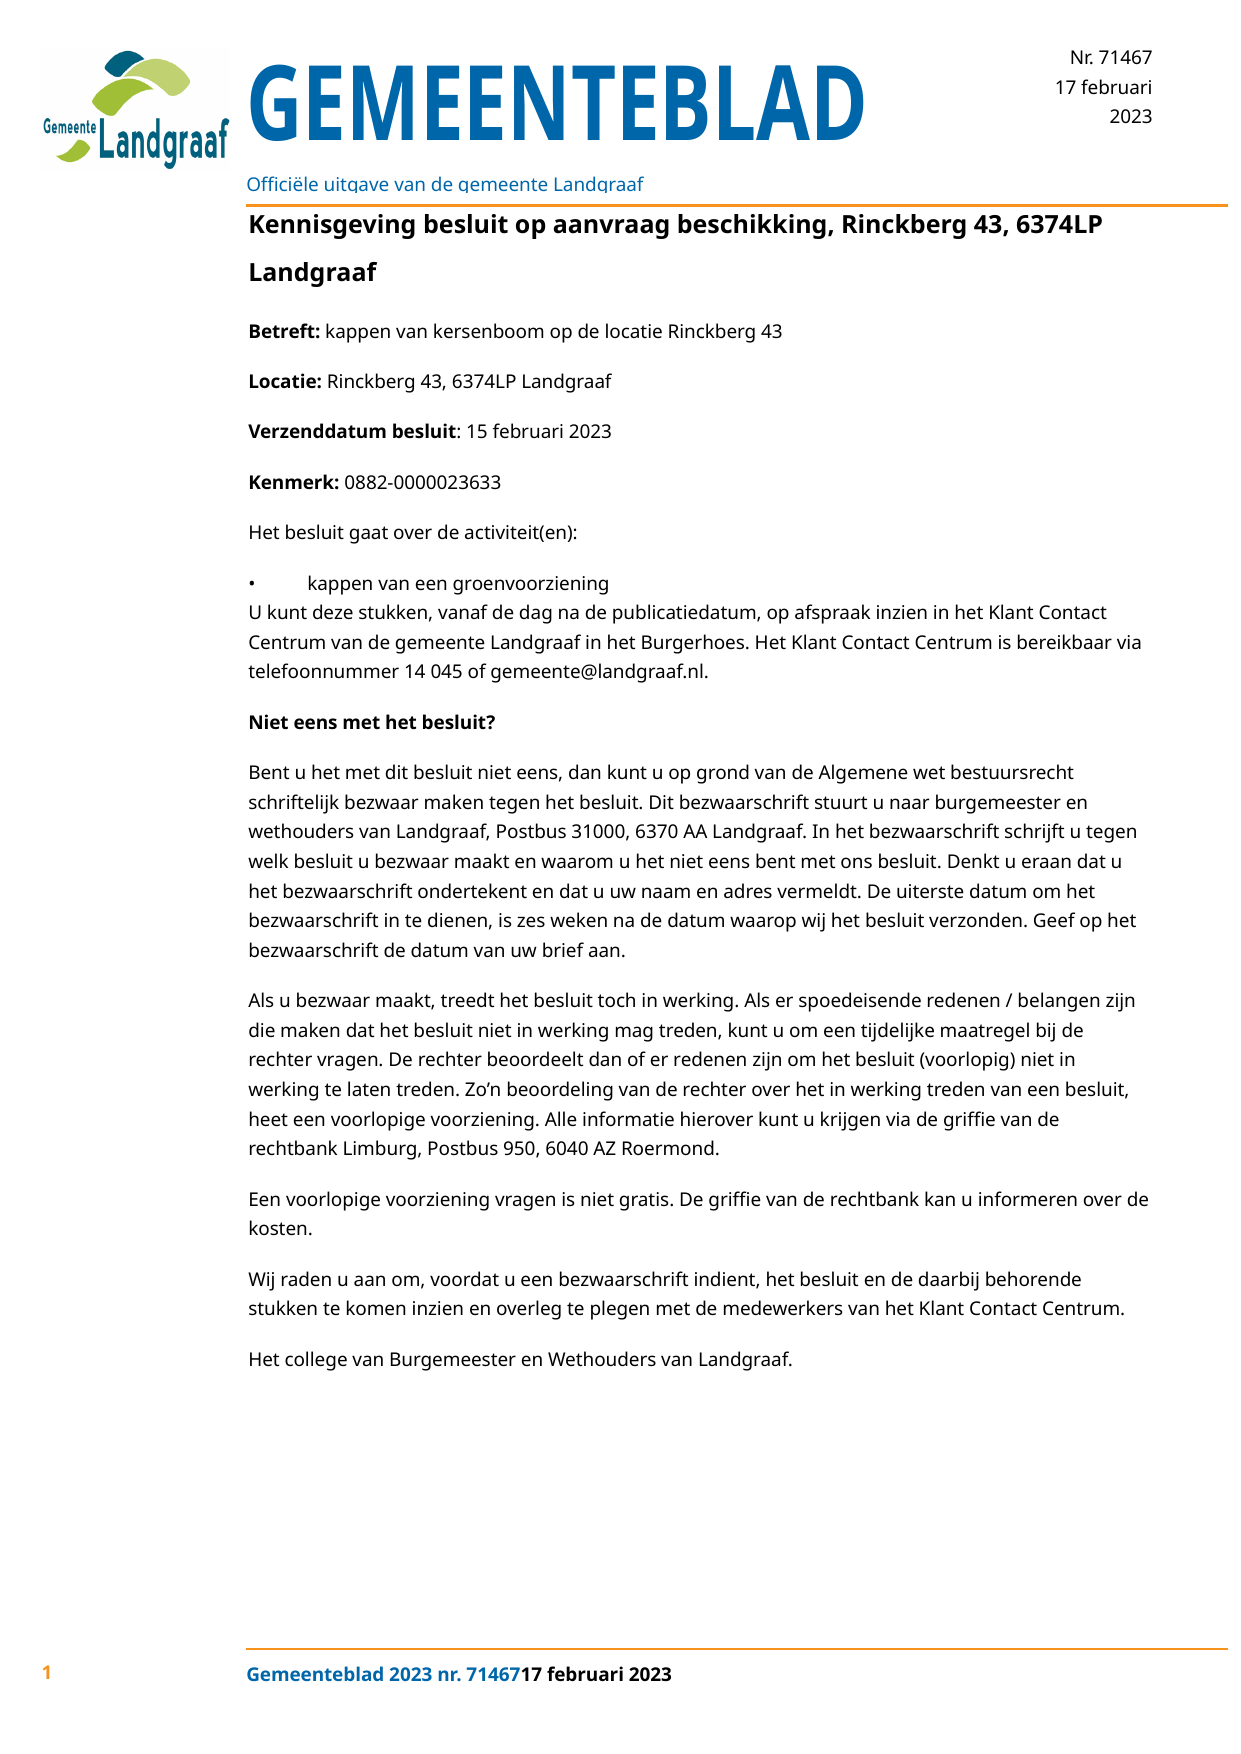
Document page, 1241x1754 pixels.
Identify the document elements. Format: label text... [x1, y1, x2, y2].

text Bent u het met dit besluit niet eens, dan kunt u op grond van de Algemene wet bestuursrecht schriftelijk bezwaar maken tegen het besluit. Dit bezwaarschrift stuurt u naar burgemeester en wethouders van Landgraaf, Postbus 31000, 6370 AA Landgraaf. In het bezwaarschrift schrijft u tegen welk besluit u bezwaar maakt en waarom u het niet eens bent met ons besluit. Denkt u eraan dat u het bezwaarschrift ondertekent en dat u uw naam en adres vermeldt. De uiterste datum om het bezwaarschrift in te dienen, is zes weken na de datum waarop wij het besluit verzonden. Geef op het bezwaarschrift de datum van uw brief aan. [248, 759, 1152, 963]
text Verzenddatum besluit: 15 februari 2023 [248, 419, 1152, 444]
text Het college van Burgemeester en Wethouders van Landgraaf. [248, 1346, 1152, 1372]
text Niet eens met het besluit? [248, 709, 1152, 735]
text Wij raden u aan om, voordat u een bezwaarschrift indient, het besluit en de daarbij behorende stukken te komen inzien en overleg te plegen met de medewerkers van het Klant Contact Centrum. [248, 1266, 1152, 1321]
text Locatie: Rinckberg 43, 6374LP Landgraaf [248, 368, 1152, 394]
list kappen van een groenvoorziening [248, 570, 1152, 596]
text Kenmerk: 0882-0000023633 [248, 469, 1152, 495]
text Betreft: kappen van kersenboom op de locatie Rinckberg 43 [248, 318, 1152, 344]
text Het besluit gaat over de activiteit(en): [248, 519, 1152, 545]
text Een voorlopige voorziening vragen is niet gratis. De griffie van de rechtbank kan u informeren over de kosten. [248, 1186, 1152, 1241]
text U kunt deze stukken, vanaf de dag na de publicatiedatum, op afspraak inzien in het Klant Contact Centrum van de gemeente Landgraaf in het Burgerhoes. Het Klant Contact Centrum is bereikbaar via telefoonnummer 14 045 of gemeente@landgraaf.nl. [248, 599, 1152, 684]
text Kennisgeving besluit op aanvraag beschikking, Rinckberg 43, 6374LP Landgraaf [248, 207, 1152, 288]
text Als u bezwaar maakt, treedt het besluit toch in werking. Als er spoedeisende redenen / belangen zijn die maken dat het besluit niet in werking mag treden, kunt u om een tijdelijke maatregel bij de rechter vragen. De rechter beoordeelt dan of er redenen zijn om het besluit (voorlopig) niet in werking te laten treden. Zo’n beoordeling van de rechter over het in werking treden van een besluit, heet een voorlopige voorziening. Alle informatie hierover kunt u krijgen via de griffie van de rechtbank Limburg, Postbus 950, 6040 AZ Roermond. [248, 987, 1152, 1161]
picture [41, 47, 231, 172]
